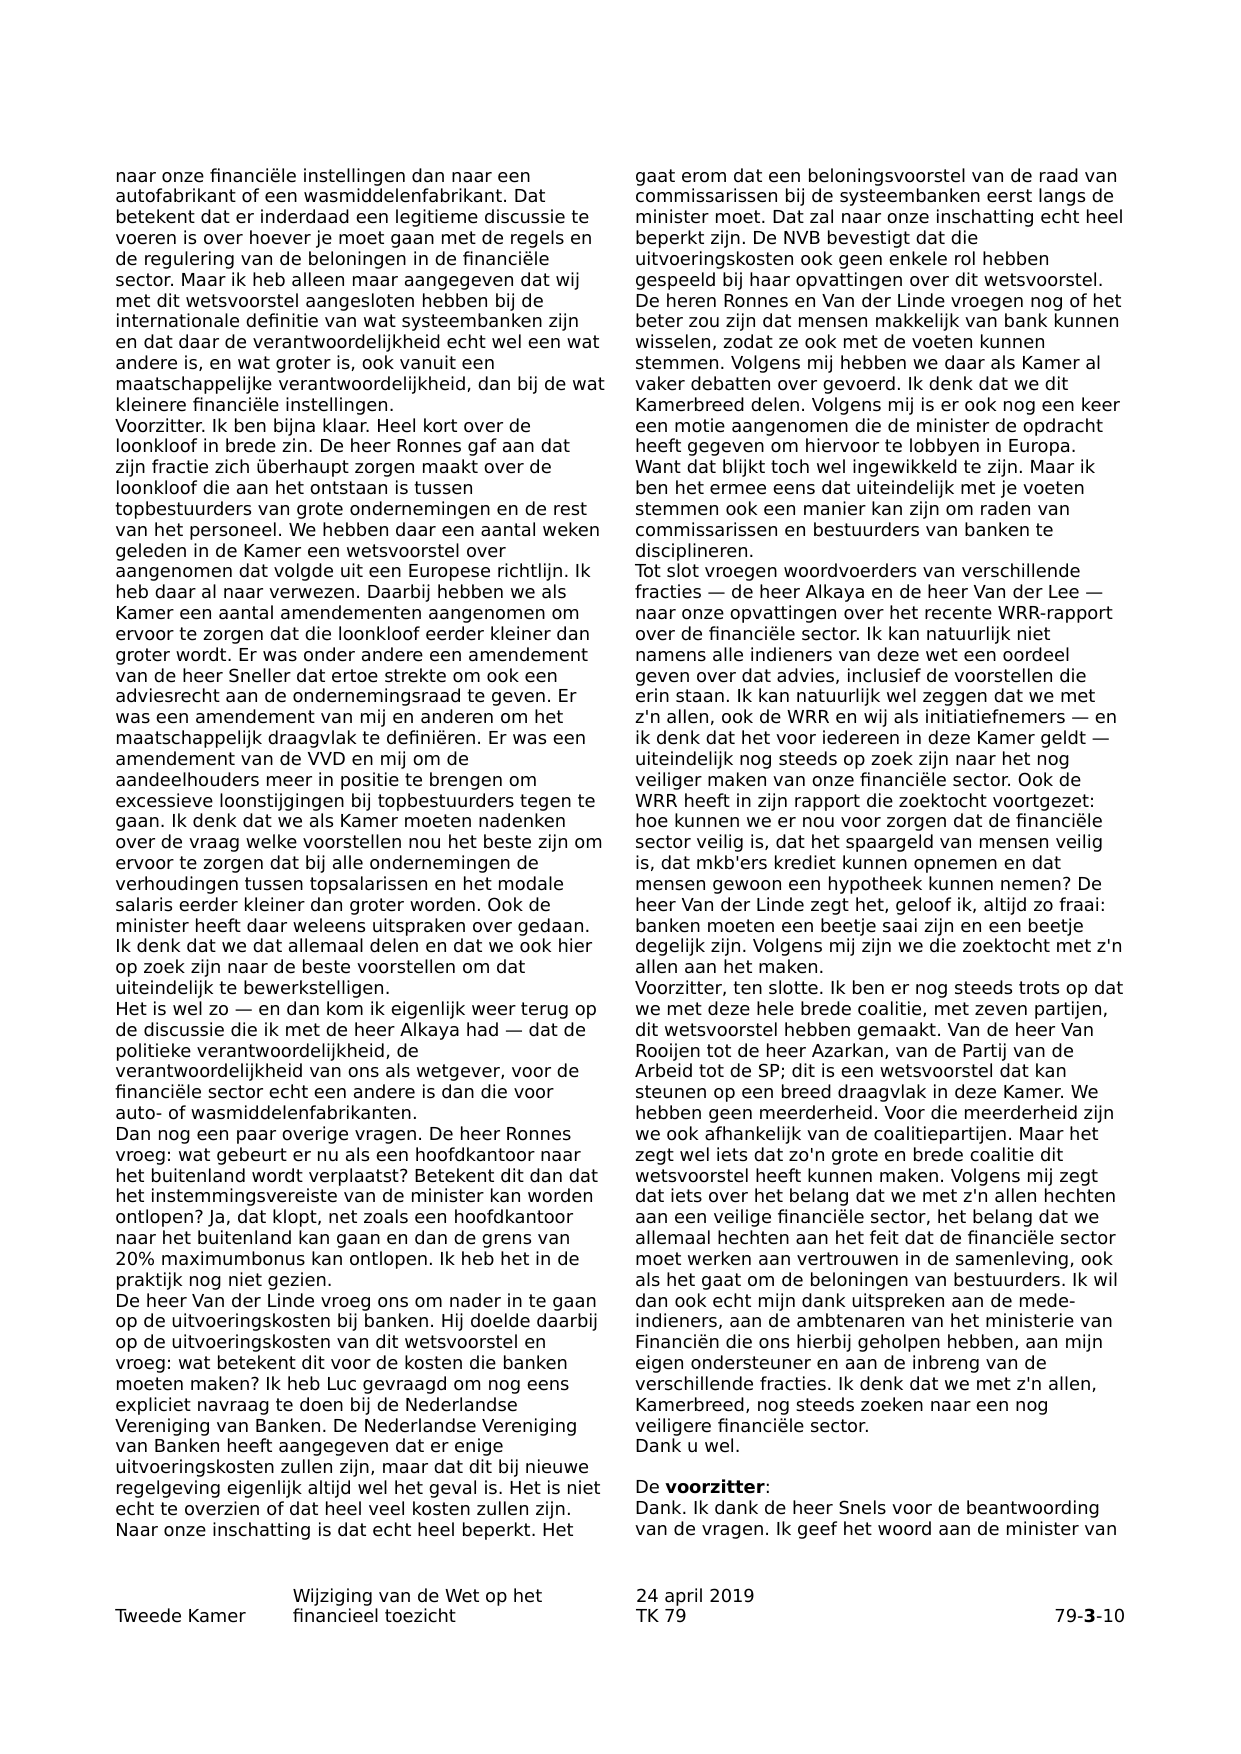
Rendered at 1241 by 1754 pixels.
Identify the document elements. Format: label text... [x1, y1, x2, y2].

text Voorzitter. Ik ben bijna klaar. Heel kort over de loonkloof in brede zin. De heer Ronnes gaf aan dat zijn fractie zich überhaupt zorgen maakt over de loonkloof die aan het ontstaan is tussen topbestuurders van grote ondernemingen en de rest van het personeel. We hebben daar een aantal weken geleden in de Kamer een wetsvoorstel over aangenomen dat volgde uit een Europese richtlijn. Ik heb daar al naar verwezen. Daarbij hebben we als Kamer een aantal amendementen aangenomen om ervoor te zorgen dat die loonkloof eerder kleiner dan groter wordt. Er was onder andere een amendement van de heer Sneller dat ertoe strekte om ook een adviesrecht aan de ondernemingsraad te geven. Er was een amendement van mij en anderen om het maatschappelijk draagvlak te definiëren. Er was een amendement van de VVD en mij om de aandeelhouders meer in positie te brengen om excessieve loonstijgingen bij topbestuurders tegen te gaan. Ik denk dat we als Kamer moeten nadenken over de vraag welke voorstellen nou het beste zijn om ervoor te zorgen dat bij alle ondernemingen de verhoudingen tussen topsalarissen en het modale salaris eerder kleiner dan groter worden. Ook de minister heeft daar weleens uitspraken over gedaan. Ik denk dat we dat allemaal delen en dat we ook hier op zoek zijn naar de beste voorstellen om dat uiteindelijk te bewerkstelligen. [115, 415, 605, 999]
text Dan nog een paar overige vragen. De heer Ronnes vroeg: wat gebeurt er nu als een hoofdkantoor naar het buitenland wordt verplaatst? Betekent dit dan dat het instemmingsvereiste van de minister kan worden ontlopen? Ja, dat klopt, net zoals een hoofdkantoor naar het buitenland kan gaan en dan de grens van 20% maximumbonus kan ontlopen. Ik heb het in de praktijk nog niet gezien. [115, 1124, 605, 1290]
text gaat erom dat een beloningsvoorstel van de raad van commissarissen bij de systeembanken eerst langs de minister moet. Dat zal naar onze inschatting echt heel beperkt zijn. De NVB bevestigt dat die uitvoeringskosten ook geen enkele rol hebben gespeeld bij haar opvattingen over dit wetsvoorstel. [635, 165, 1125, 290]
text Tot slot vroegen woordvoerders van verschillende fracties — de heer Alkaya en de heer Van der Lee — naar onze opvattingen over het recente WRR-rapport over de financiële sector. Ik kan natuurlijk niet namens alle indieners van deze wet een oordeel geven over dat advies, inclusief de voorstellen die erin staan. Ik kan natuurlijk wel zeggen dat we met z'n allen, ook de WRR en wij als initiatiefnemers — en ik denk dat het voor iedereen in deze Kamer geldt — uiteindelijk nog steeds op zoek zijn naar het nog veiliger maken van onze financiële sector. Ook de WRR heeft in zijn rapport die zoektocht voortgezet: hoe kunnen we er nou voor zorgen dat de financiële sector veilig is, dat het spaargeld van mensen veilig is, dat mkb'ers krediet kunnen opnemen en dat mensen gewoon een hypotheek kunnen nemen? De heer Van der Linde zegt het, geloof ik, altijd zo fraai: banken moeten een beetje saai zijn en een beetje degelijk zijn. Volgens mij zijn we die zoektocht met z'n allen aan het maken. [635, 561, 1125, 978]
text De heer Van der Linde vroeg ons om nader in te gaan op de uitvoeringskosten bij banken. Hij doelde daarbij op de uitvoeringskosten van dit wetsvoorstel en vroeg: wat betekent dit voor de kosten die banken moeten maken? Ik heb Luc gevraagd om nog eens expliciet navraag te doen bij de Nederlandse Vereniging van Banken. De Nederlandse Vereniging van Banken heeft aangegeven dat er enige uitvoeringskosten zullen zijn, maar dat dit bij nieuwe regelgeving eigenlijk altijd wel het geval is. Het is niet echt te overzien of dat heel veel kosten zullen zijn. Naar onze inschatting is dat echt heel beperkt. Het [115, 1290, 605, 1540]
text Dank u wel. [635, 1436, 1125, 1457]
text naar onze financiële instellingen dan naar een autofabrikant of een wasmiddelenfabrikant. Dat betekent dat er inderdaad een legitieme discussie te voeren is over hoever je moet gaan met de regels en de regulering van de beloningen in de financiële sector. Maar ik heb alleen maar aangegeven dat wij met dit wetsvoorstel aangesloten hebben bij de internationale definitie van wat systeembanken zijn en dat daar de verantwoordelijkheid echt wel een wat andere is, en wat groter is, ook vanuit een maatschappelijke verantwoordelijkheid, dan bij de wat kleinere financiële instellingen. [115, 165, 605, 415]
text De voorzitter: [635, 1477, 1125, 1498]
text De heren Ronnes en Van der Linde vroegen nog of het beter zou zijn dat mensen makkelijk van bank kunnen wisselen, zodat ze ook met de voeten kunnen stemmen. Volgens mij hebben we daar als Kamer al vaker debatten over gevoerd. Ik denk dat we dit Kamerbreed delen. Volgens mij is er ook nog een keer een motie aangenomen die de minister de opdracht heeft gegeven om hiervoor te lobbyen in Europa. Want dat blijkt toch wel ingewikkeld te zijn. Maar ik ben het ermee eens dat uiteindelijk met je voeten stemmen ook een manier kan zijn om raden van commissarissen en bestuurders van banken te disciplineren. [635, 290, 1125, 561]
text Voorzitter, ten slotte. Ik ben er nog steeds trots op dat we met deze hele brede coalitie, met zeven partijen, dit wetsvoorstel hebben gemaakt. Van de heer Van Rooijen tot de heer Azarkan, van de Partij van de Arbeid tot de SP; dit is een wetsvoorstel dat kan steunen op een breed draagvlak in deze Kamer. We hebben geen meerderheid. Voor die meerderheid zijn we ook afhankelijk van de coalitiepartijen. Maar het zegt wel iets dat zo'n grote en brede coalitie dit wetsvoorstel heeft kunnen maken. Volgens mij zegt dat iets over het belang dat we met z'n allen hechten aan een veilige financiële sector, het belang dat we allemaal hechten aan het feit dat de financiële sector moet werken aan vertrouwen in de samenleving, ook als het gaat om de beloningen van bestuurders. Ik wil dan ook echt mijn dank uitspreken aan de mede-indieners, aan de ambtenaren van het ministerie van Financiën die ons hierbij geholpen hebben, aan mijn eigen ondersteuner en aan de inbreng van de verschillende fracties. Ik denk dat we met z'n allen, Kamerbreed, nog steeds zoeken naar een nog veiligere financiële sector. [635, 978, 1125, 1436]
text Dank. Ik dank de heer Snels voor de beantwoording van de vragen. Ik geef het woord aan de minister van [635, 1498, 1125, 1539]
text Het is wel zo — en dan kom ik eigenlijk weer terug op de discussie die ik met de heer Alkaya had — dat de politieke verantwoordelijkheid, de verantwoordelijkheid van ons als wetgever, voor de financiële sector echt een andere is dan die voor auto- of wasmiddelenfabrikanten. [115, 999, 605, 1124]
